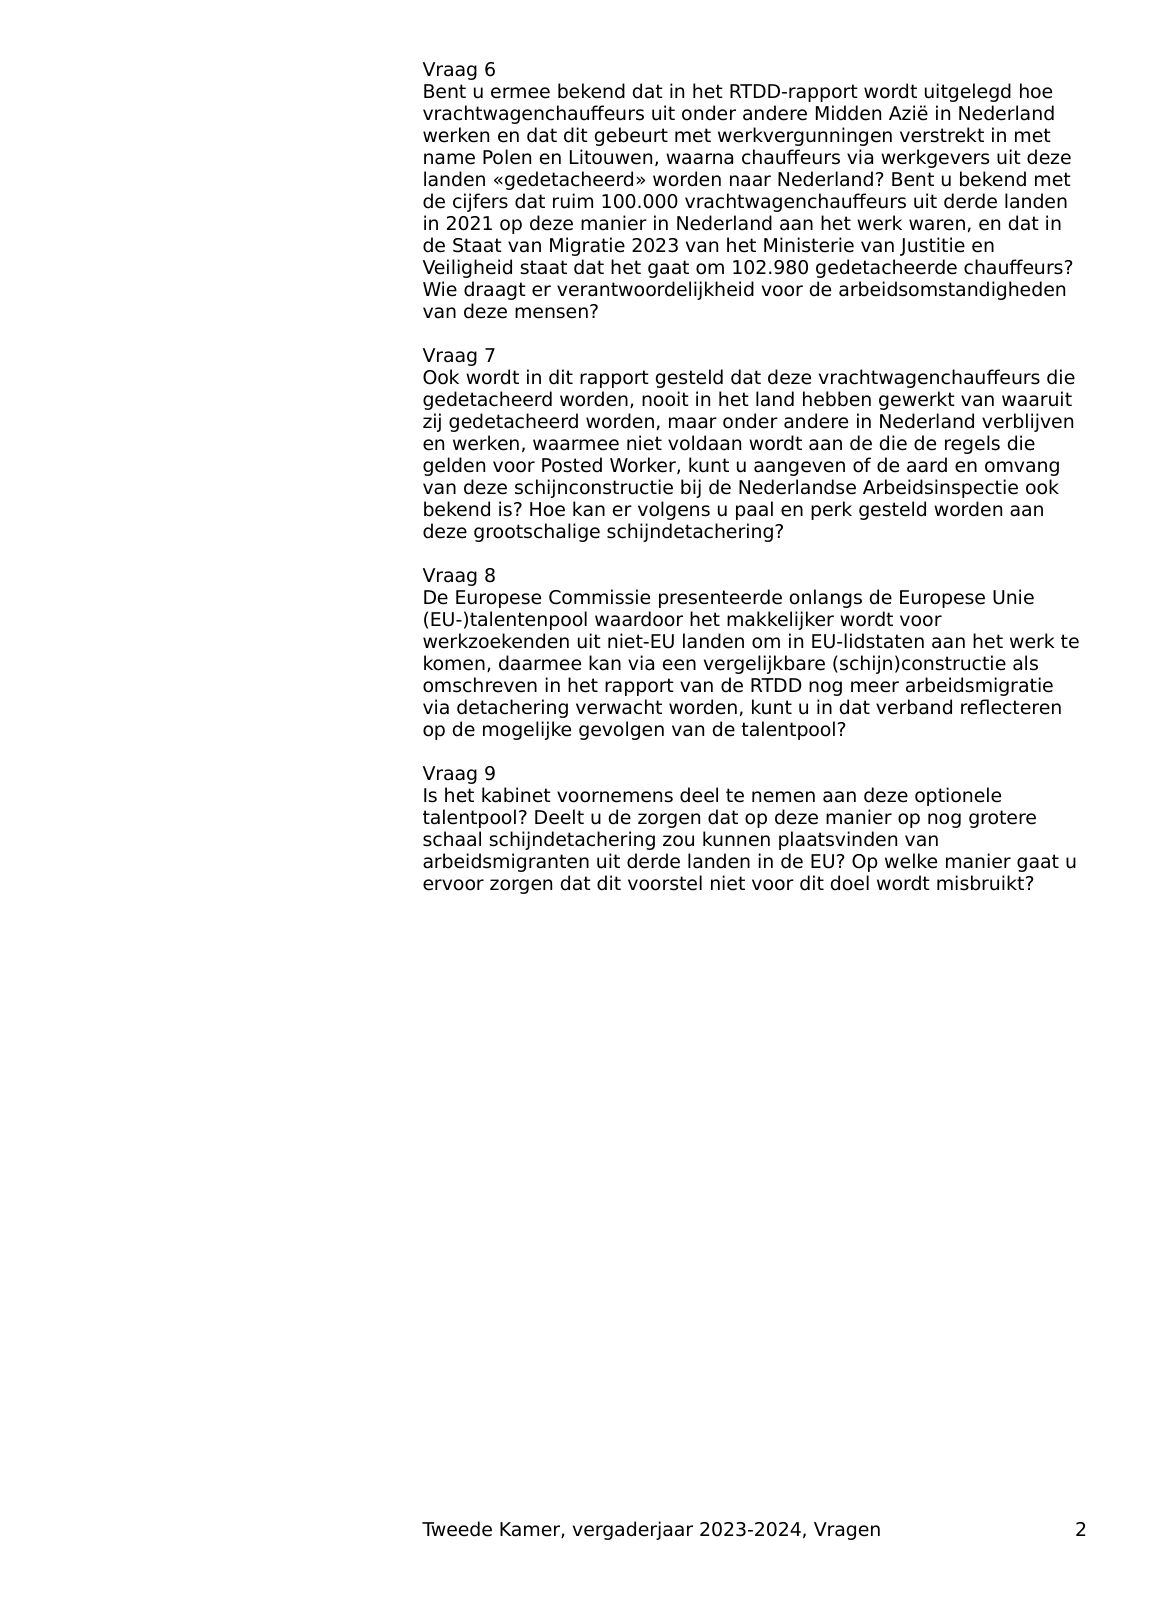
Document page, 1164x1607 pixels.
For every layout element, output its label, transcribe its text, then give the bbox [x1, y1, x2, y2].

text De Europese Commissie presenteerde onlangs de Europese Unie (EU-)talentenpool waardoor het makkelijker wordt voor werkzoekenden uit niet-EU landen om in EU-lidstaten aan het werk te komen, daarmee kan via een vergelijkbare (schijn)constructie als omschreven in het rapport van de RTDD nog meer arbeidsmigratie via detachering verwacht worden, kunt u in dat verband reflecteren op de mogelijke gevolgen van de talentpool? [422, 587, 1087, 741]
text Bent u ermee bekend dat in het RTDD-rapport wordt uitgelegd hoe vrachtwagenchauffeurs uit onder andere Midden Azië in Nederland werken en dat dit gebeurt met werkvergunningen verstrekt in met name Polen en Litouwen, waarna chauffeurs via werkgevers uit deze landen «gedetacheerd» worden naar Nederland? Bent u bekend met de cijfers dat ruim 100.000 vrachtwagenchauffeurs uit derde landen in 2021 op deze manier in Nederland aan het werk waren, en dat in de Staat van Migratie 2023 van het Ministerie van Justitie en Veiligheid staat dat het gaat om 102.980 gedetacheerde chauffeurs? Wie draagt er verantwoordelijkheid voor de arbeidsomstandigheden van deze mensen? [422, 81, 1087, 323]
text Vraag 9 [422, 763, 1087, 785]
text Vraag 8 [422, 565, 1087, 587]
text Vraag 7 [422, 345, 1087, 367]
text Vraag 6 [422, 59, 1087, 81]
text Is het kabinet voornemens deel te nemen aan deze optionele talentpool? Deelt u de zorgen dat op deze manier op nog grotere schaal schijndetachering zou kunnen plaatsvinden van arbeidsmigranten uit derde landen in de EU? Op welke manier gaat u ervoor zorgen dat dit voorstel niet voor dit doel wordt misbruikt? [422, 785, 1087, 895]
text Ook wordt in dit rapport gesteld dat deze vrachtwagenchauffeurs die gedetacheerd worden, nooit in het land hebben gewerkt van waaruit zij gedetacheerd worden, maar onder andere in Nederland verblijven en werken, waarmee niet voldaan wordt aan de die de regels die gelden voor Posted Worker, kunt u aangeven of de aard en omvang van deze schijnconstructie bij de Nederlandse Arbeidsinspectie ook bekend is? Hoe kan er volgens u paal en perk gesteld worden aan deze grootschalige schijndetachering? [422, 367, 1087, 543]
